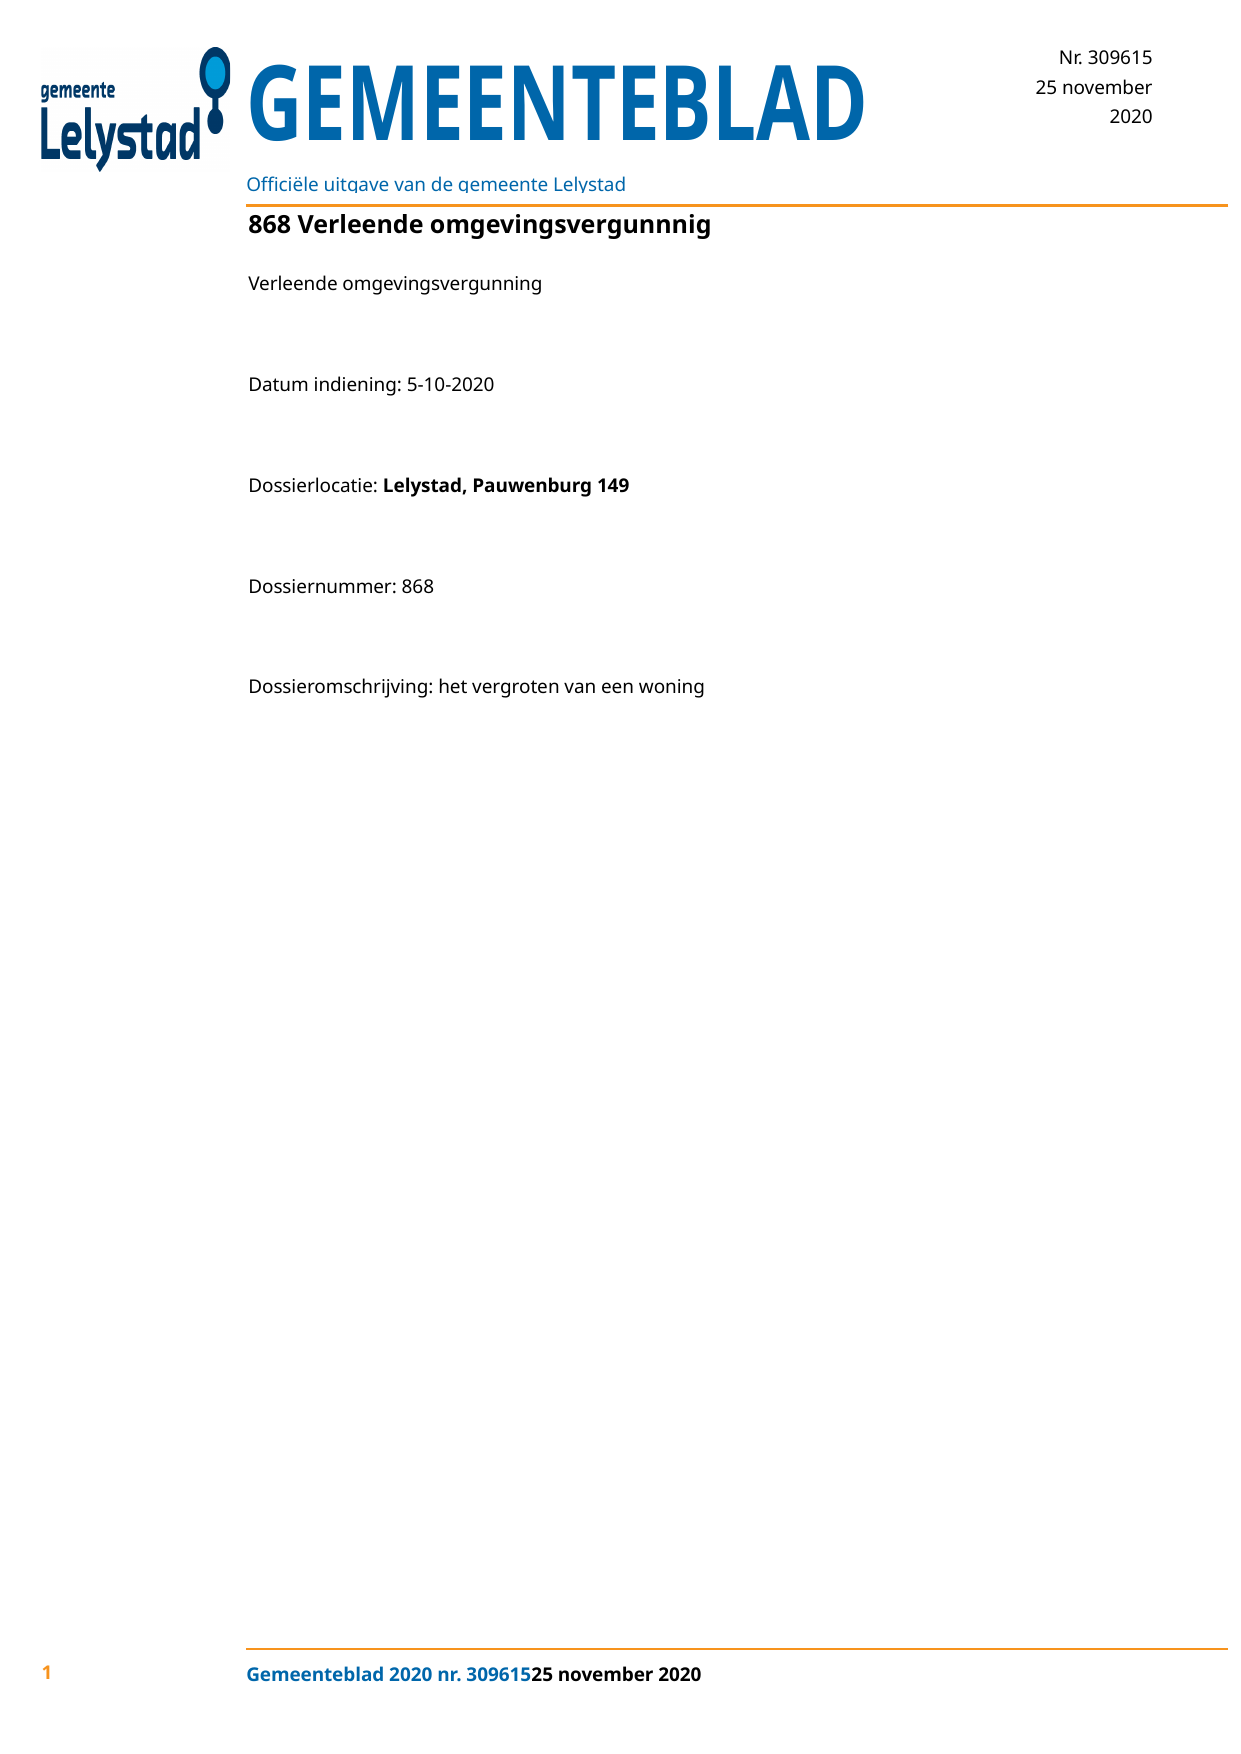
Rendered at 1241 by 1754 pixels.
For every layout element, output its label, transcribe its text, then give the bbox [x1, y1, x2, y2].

text Dossieromschrijving: het vergroten van een woning [248, 674, 1152, 699]
text Datum indiening: 5-10-2020 [248, 371, 1152, 397]
text Verleende omgevingsvergunning [248, 270, 1152, 296]
picture [41, 47, 231, 172]
text Dossierlocatie: Lelystad, Pauwenburg 149 [248, 472, 1152, 498]
text 868 Verleende omgevingsvergunnnig [248, 207, 1152, 241]
text Dossiernummer: 868 [248, 573, 1152, 598]
